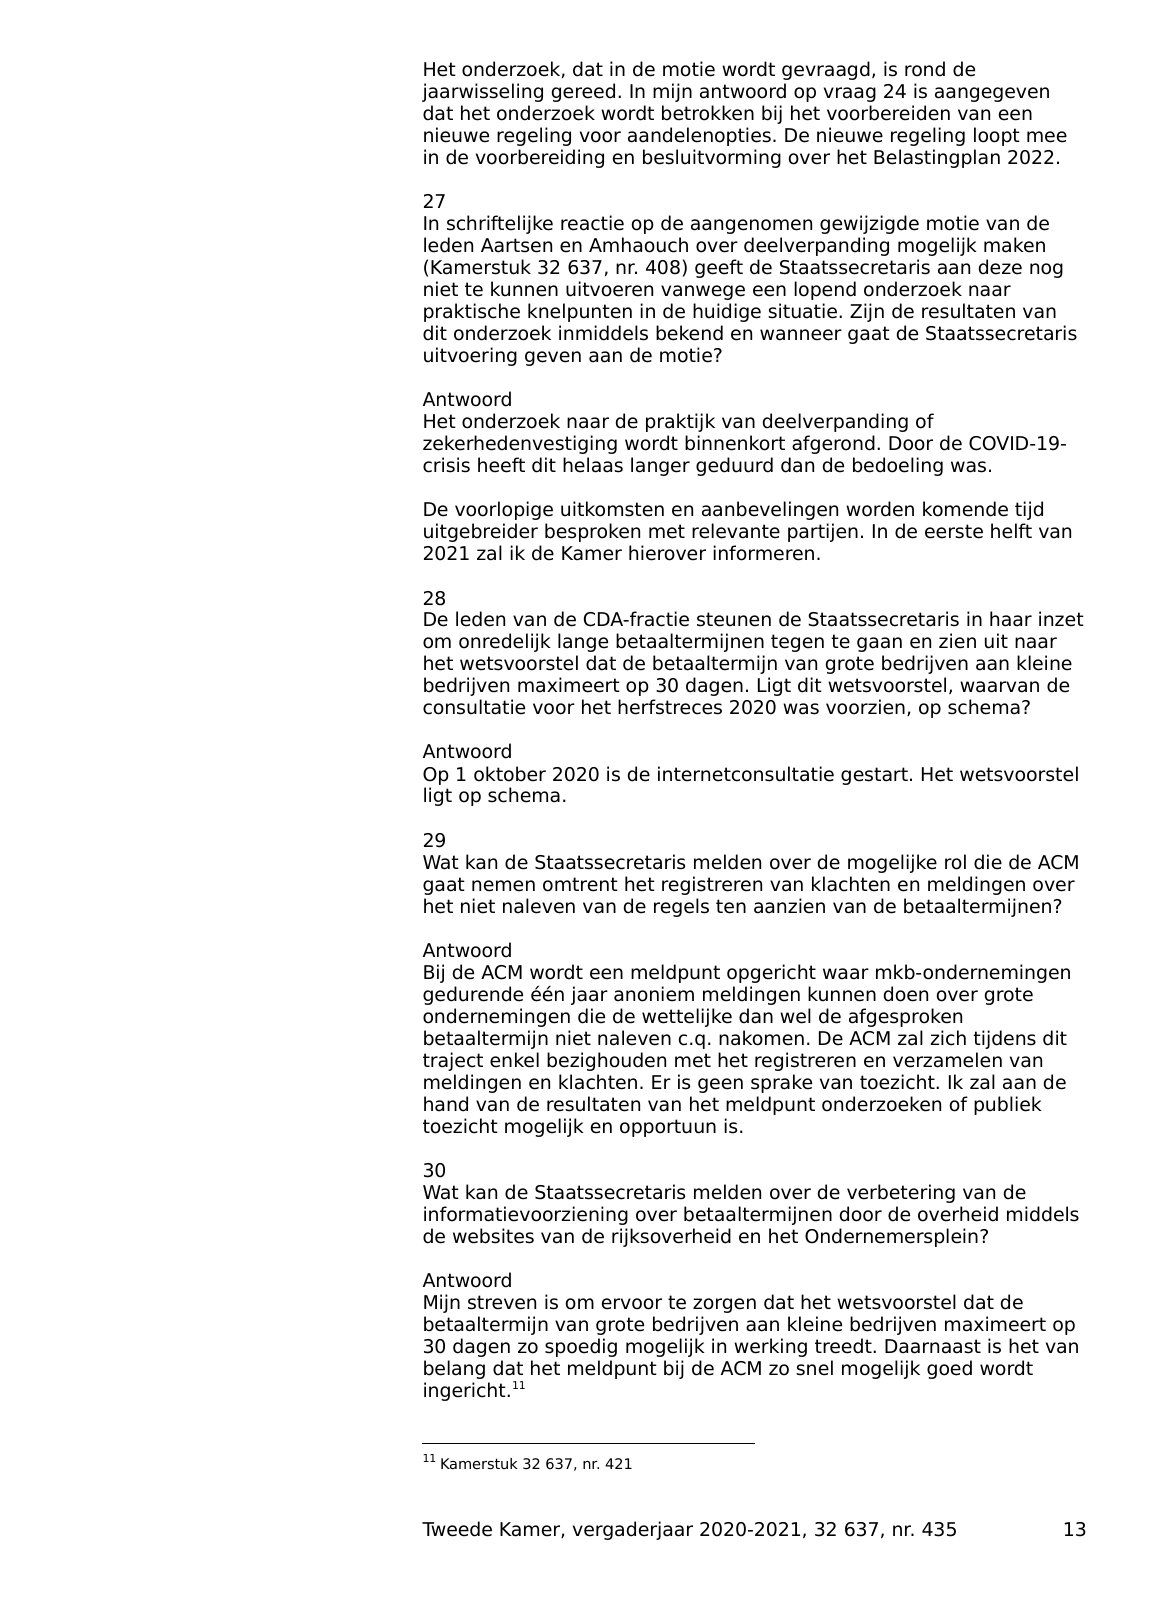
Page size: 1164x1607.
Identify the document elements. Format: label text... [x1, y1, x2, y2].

text Wat kan de Staatssecretaris melden over de mogelijke rol die de ACM gaat nemen omtrent het registreren van klachten en meldingen over het niet naleven van de regels ten aanzien van de betaaltermijnen? [422, 852, 1087, 917]
text Antwoord [422, 1270, 1087, 1292]
text Op 1 oktober 2020 is de internetconsultatie gestart. Het wetsvoorstel ligt op schema. [422, 763, 1087, 807]
text In schriftelijke reactie op de aangenomen gewijzigde motie van de leden Aartsen en Amhaouch over deelverpanding mogelijk maken (Kamerstuk 32 637, nr. 408) geeft de Staatssecretaris aan deze nog niet te kunnen uitvoeren vanwege een lopend onderzoek naar praktische knelpunten in de huidige situatie. Zijn de resultaten van dit onderzoek inmiddels bekend en wanneer gaat de Staatssecretaris uitvoering geven aan de motie? [422, 213, 1087, 367]
text Antwoord [422, 940, 1087, 962]
text 27 [422, 191, 1087, 213]
text Mijn streven is om ervoor te zorgen dat het wetsvoorstel dat de betaaltermijn van grote bedrijven aan kleine bedrijven maximeert op 30 dagen zo spoedig mogelijk in werking treedt. Daarnaast is het van belang dat het meldpunt bij de ACM zo snel mogelijk goed wordt ingericht. [422, 1292, 1087, 1402]
text De leden van de CDA-fractie steunen de Staatssecretaris in haar inzet om onredelijk lange betaaltermijnen tegen te gaan en zien uit naar het wetsvoorstel dat de betaaltermijn van grote bedrijven aan kleine bedrijven maximeert op 30 dagen. Ligt dit wetsvoorstel, waarvan de consultatie voor het herfstreces 2020 was voorzien, op schema? [422, 609, 1087, 719]
text Het onderzoek, dat in de motie wordt gevraagd, is rond de jaarwisseling gereed. In mijn antwoord op vraag 24 is aangegeven dat het onderzoek wordt betrokken bij het voorbereiden van een nieuwe regeling voor aandelenopties. De nieuwe regeling loopt mee in de voorbereiding en besluitvorming over het Belastingplan 2022. [422, 59, 1087, 169]
text 29 [422, 829, 1087, 852]
text Antwoord [422, 741, 1087, 763]
text De voorlopige uitkomsten en aanbevelingen worden komende tijd uitgebreider besproken met relevante partijen. In de eerste helft van 2021 zal ik de Kamer hierover informeren. [422, 499, 1087, 565]
text Antwoord [422, 389, 1087, 411]
text 28 [422, 587, 1087, 609]
text Het onderzoek naar de praktijk van deelverpanding of zekerhedenvestiging wordt binnenkort afgerond. Door de COVID-19-crisis heeft dit helaas langer geduurd dan de bedoeling was. [422, 411, 1087, 477]
text Bij de ACM wordt een meldpunt opgericht waar mkb-ondernemingen gedurende één jaar anoniem meldingen kunnen doen over grote ondernemingen die de wettelijke dan wel de afgesproken betaaltermijn niet naleven c.q. nakomen. De ACM zal zich tijdens dit traject enkel bezighouden met het registreren en verzamelen van meldingen en klachten. Er is geen sprake van toezicht. Ik zal aan de hand van de resultaten van het meldpunt onderzoeken of publiek toezicht mogelijk en opportuun is. [422, 962, 1087, 1137]
text Kamerstuk 32 637, nr. 421 [422, 1452, 1087, 1474]
text Wat kan de Staatssecretaris melden over de verbetering van de informatievoorziening over betaaltermijnen door de overheid middels de websites van de rijksoverheid en het Ondernemersplein? [422, 1182, 1087, 1248]
text 30 [422, 1160, 1087, 1182]
